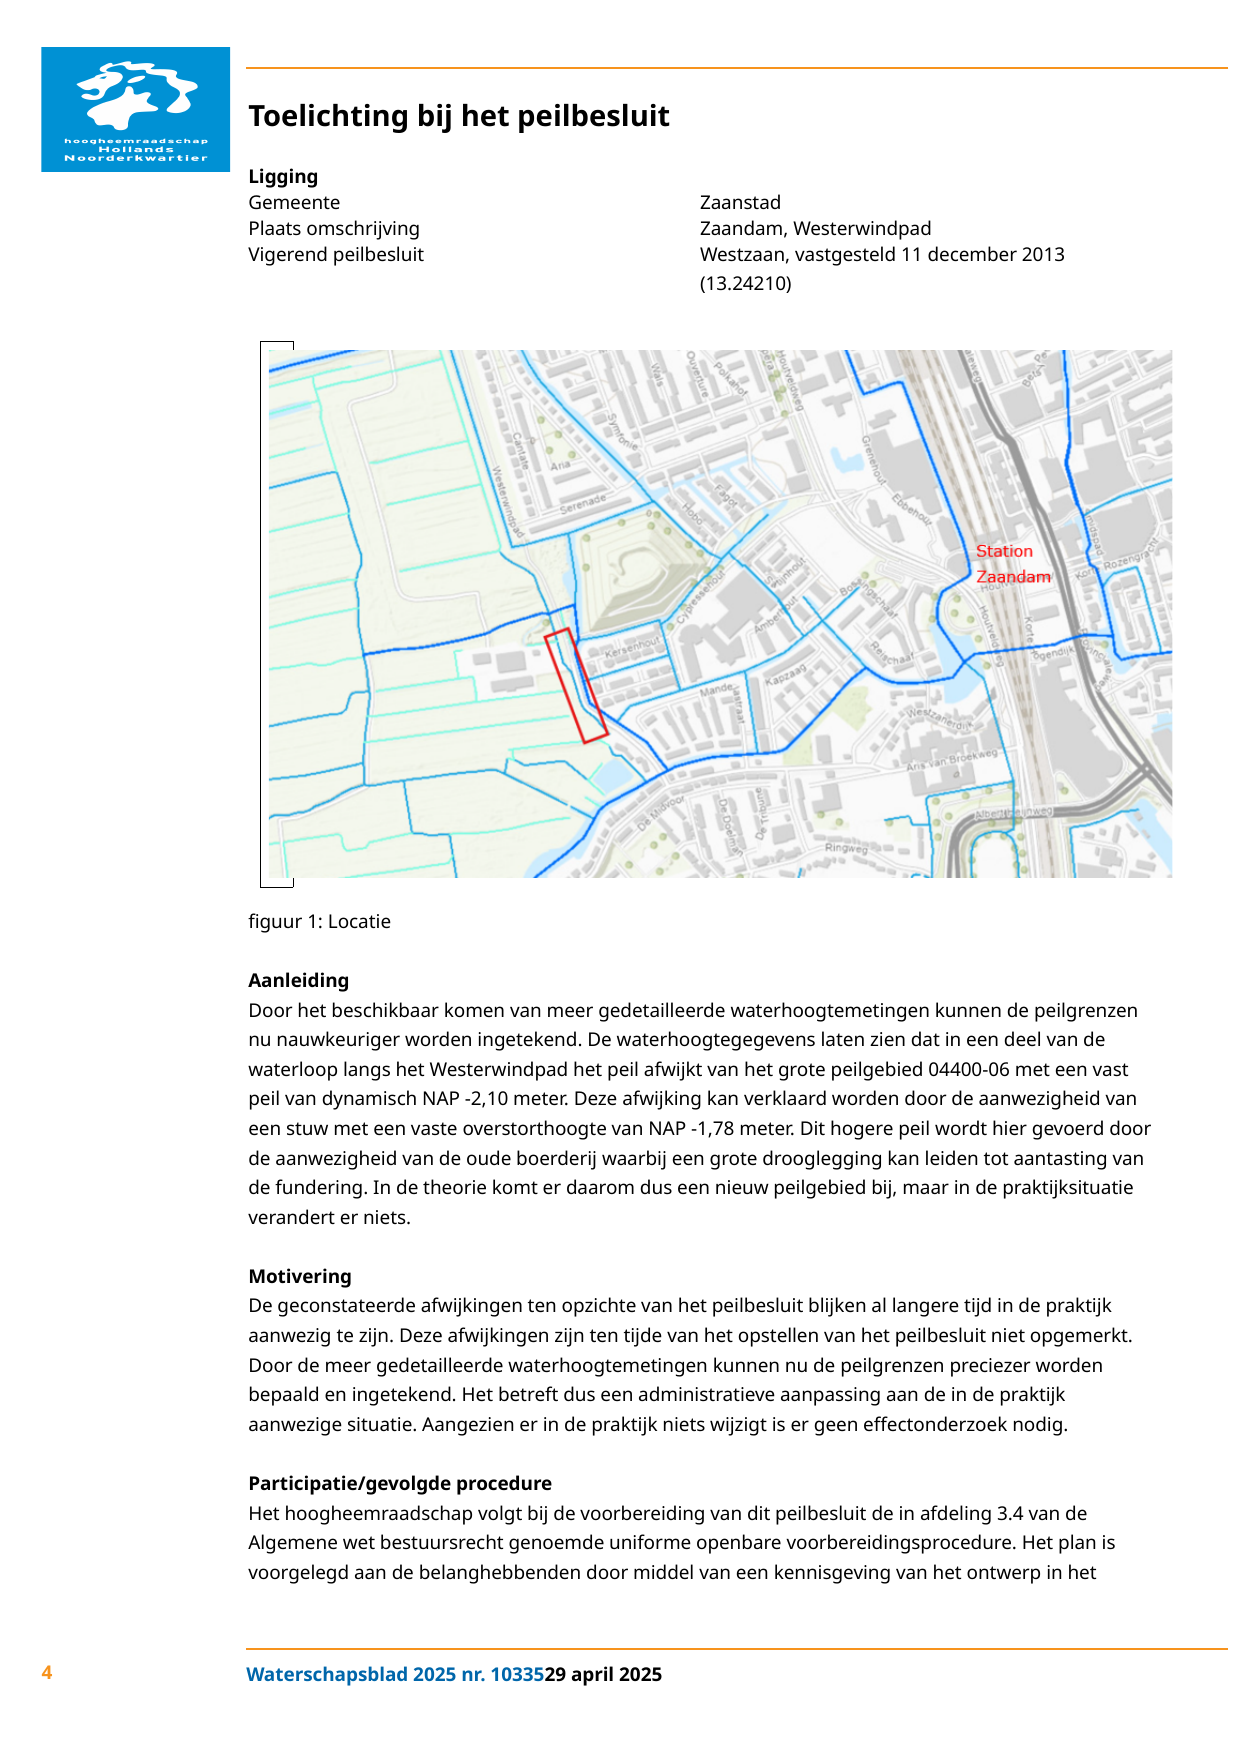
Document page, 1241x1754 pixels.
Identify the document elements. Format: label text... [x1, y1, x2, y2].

text Toelichting bij het peilbesluit [248, 95, 1152, 134]
picture [78, 64, 122, 99]
table_cell Zaanstad [700, 190, 1152, 215]
text Het hoogheemraadschap volgt bij de voorbereiding van dit peilbesluit de in afdeling 3.4 van de Algemene wet bestuursrecht genoemde uniforme openbare voorbereidingsprocedure. Het plan is voorgelegd aan de belanghebbenden door middel van een kennisgeving van het ontwerp in het [248, 1500, 1152, 1584]
table_cell Vigerend peilbesluit [248, 241, 700, 296]
picture [88, 87, 157, 130]
table_cell Gemeente [248, 190, 700, 215]
text Aanleiding [248, 967, 1152, 993]
picture [129, 76, 144, 82]
table_header Ligging [248, 164, 1152, 189]
text Participatie/gevolgde procedure [248, 1470, 1152, 1496]
text figuur 1: Locatie [248, 908, 1152, 934]
text Door het beschikbaar komen van meer gedetailleerde waterhoogtemetingen kunnen de peilgrenzen nu nauwkeuriger worden ingetekend. De waterhoogtegegevens laten zien dat in een deel van de waterloop langs het Westerwindpad het peil afwijkt van het grote peilgebied 04400-06 met een vast peil van dynamisch NAP -2,10 meter. Deze afwijking kan verklaard worden door de aanwezigheid van een stuw met een vaste overstorthoogte van NAP -1,78 meter. Dit hogere peil wordt hier gevoerd door de aanwezigheid van de oude boerderij waarbij een grote drooglegging kan leiden tot aantasting van de fundering. In de theorie komt er daarom dus een nieuw peilgebied bij, maar in de praktijksituatie verandert er niets. [248, 997, 1152, 1229]
picture [118, 62, 197, 112]
table_cell Westzaan, vastgesteld 11 december 2013 (13.24210) [700, 241, 1152, 296]
text Motivering [248, 1263, 1152, 1289]
text De geconstateerde afwijkingen ten opzichte van het peilbesluit blijken al langere tijd in de praktijk aanwezig te zijn. Deze afwijkingen zijn ten tijde van het opstellen van het peilbesluit niet opgemerkt. Door de meer gedetailleerde waterhoogtemetingen kunnen nu de peilgrenzen preciezer worden bepaald en ingetekend. Het betreft dus een administratieve aanpassing aan de in de praktijk aanwezige situatie. Aangezien er in de praktijk niets wijzigt is er geen effectonderzoek nodig. [248, 1293, 1152, 1437]
table_cell Zaandam, Westerwindpad [700, 215, 1152, 241]
picture [268, 350, 1173, 878]
table_cell Plaats omschrijving [248, 215, 700, 241]
